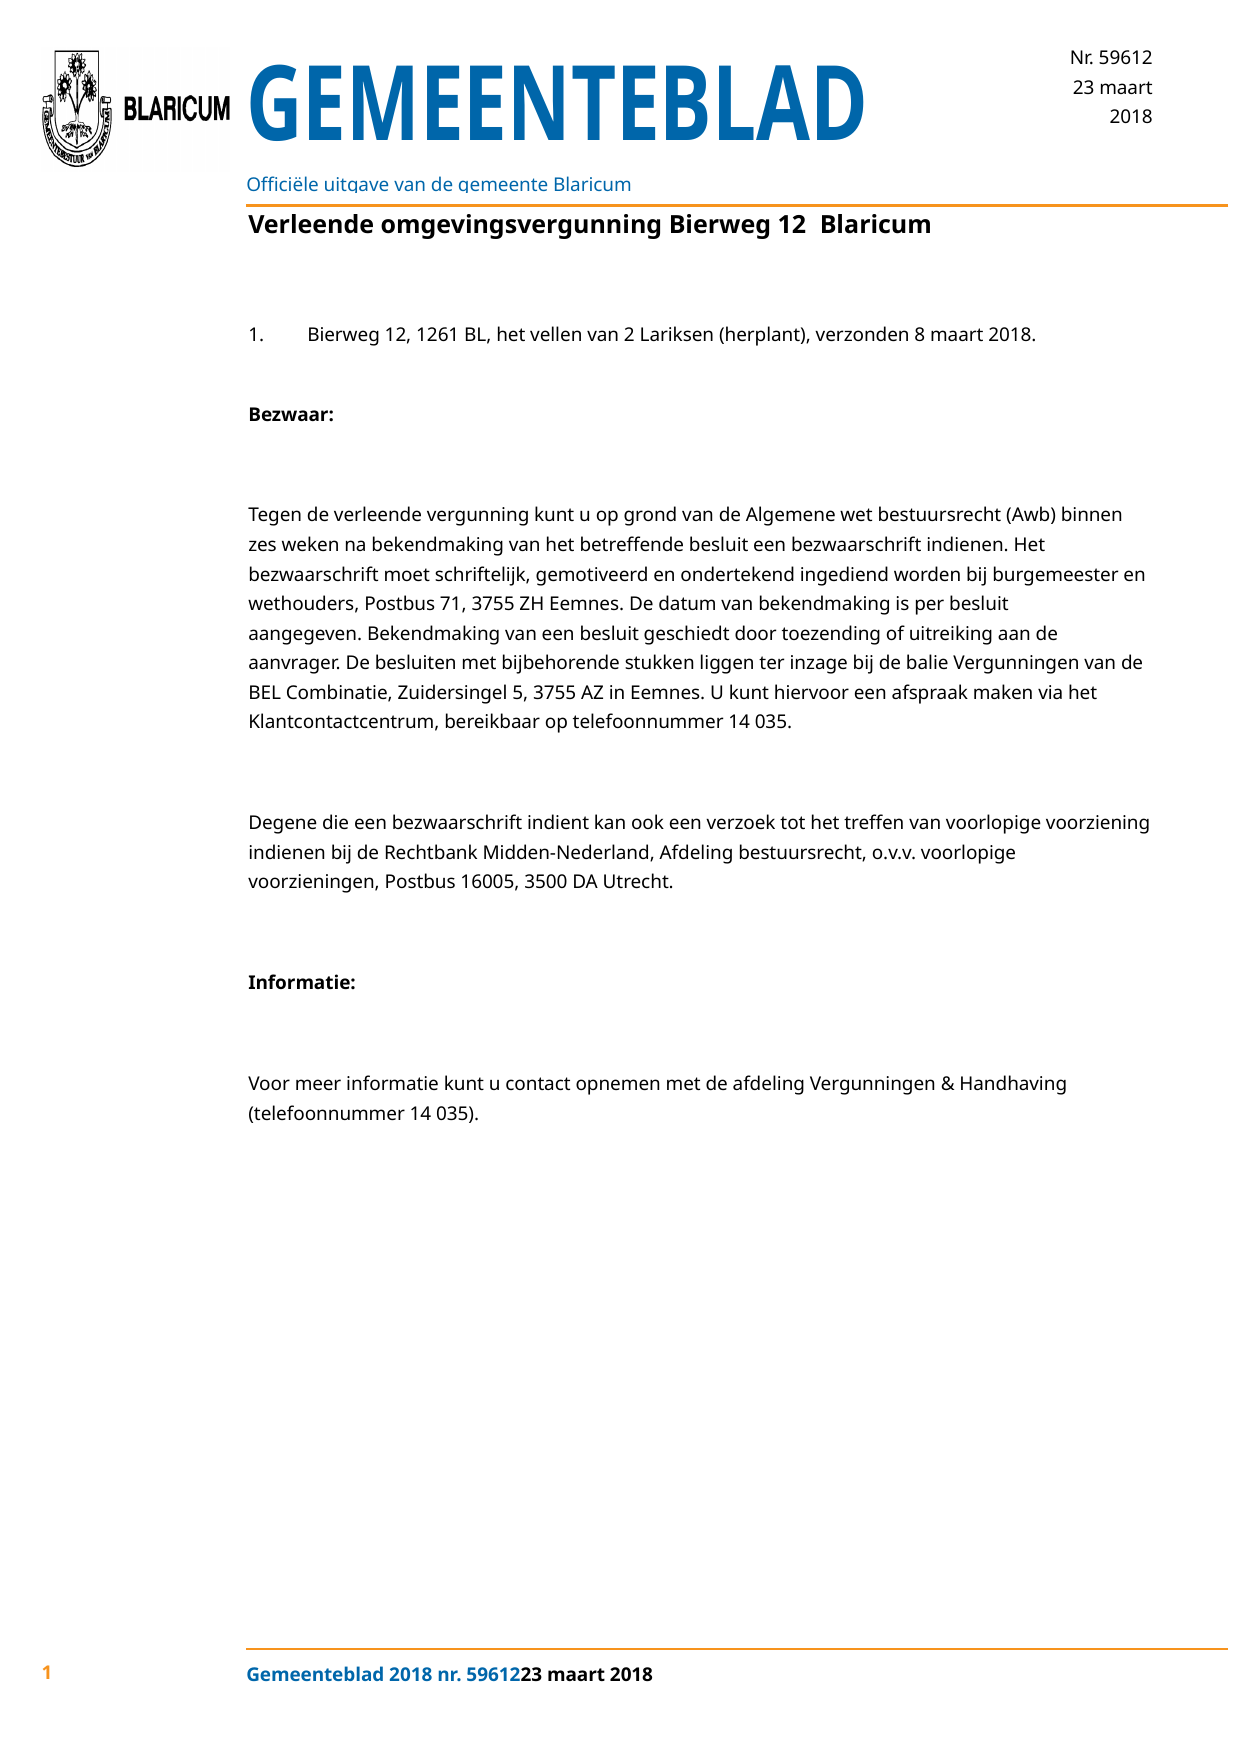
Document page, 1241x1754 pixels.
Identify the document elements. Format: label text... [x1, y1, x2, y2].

text Voor meer informatie kunt u contact opnemen met de afdeling Vergunningen & Handhaving (telefoonnummer 14 035). [248, 1070, 1152, 1126]
text Verleende omgevingsvergunning Bierweg 12 Blaricum [248, 207, 1152, 241]
text Informatie: [248, 969, 1152, 995]
text Tegen de verleende vergunning kunt u op grond van de Algemene wet bestuursrecht (Awb) binnen zes weken na bekendmaking van het betreffende besluit een bezwaarschrift indienen. Het bezwaarschrift moet schriftelijk, gemotiveerd en ondertekend ingediend worden bij burgemeester en wethouders, Postbus 71, 3755 ZH Eemnes. De datum van bekendmaking is per besluit aangegeven. Bekendmaking van een besluit geschiedt door toezending of uitreiking aan de aanvrager. De besluiten met bijbehorende stukken liggen ter inzage bij de balie Vergunningen van de BEL Combinatie, Zuidersingel 5, 3755 AZ in Eemnes. U kunt hiervoor een afspraak maken via het Klantcontactcentrum, bereikbaar op telefoonnummer 14 035. [248, 502, 1152, 734]
list Bierweg 12, 1261 BL, het vellen van 2 Lariksen (herplant), verzonden 8 maart 2018. [248, 321, 1152, 346]
text Bezwaar: [248, 401, 1152, 426]
picture [41, 47, 231, 172]
text Degene die een bezwaarschrift indient kan ook een verzoek tot het treffen van voorlopige voorziening indienen bij de Rechtbank Midden-Nederland, Afdeling bestuursrecht, o.v.v. voorlopige voorzieningen, Postbus 16005, 3500 DA Utrecht. [248, 809, 1152, 894]
